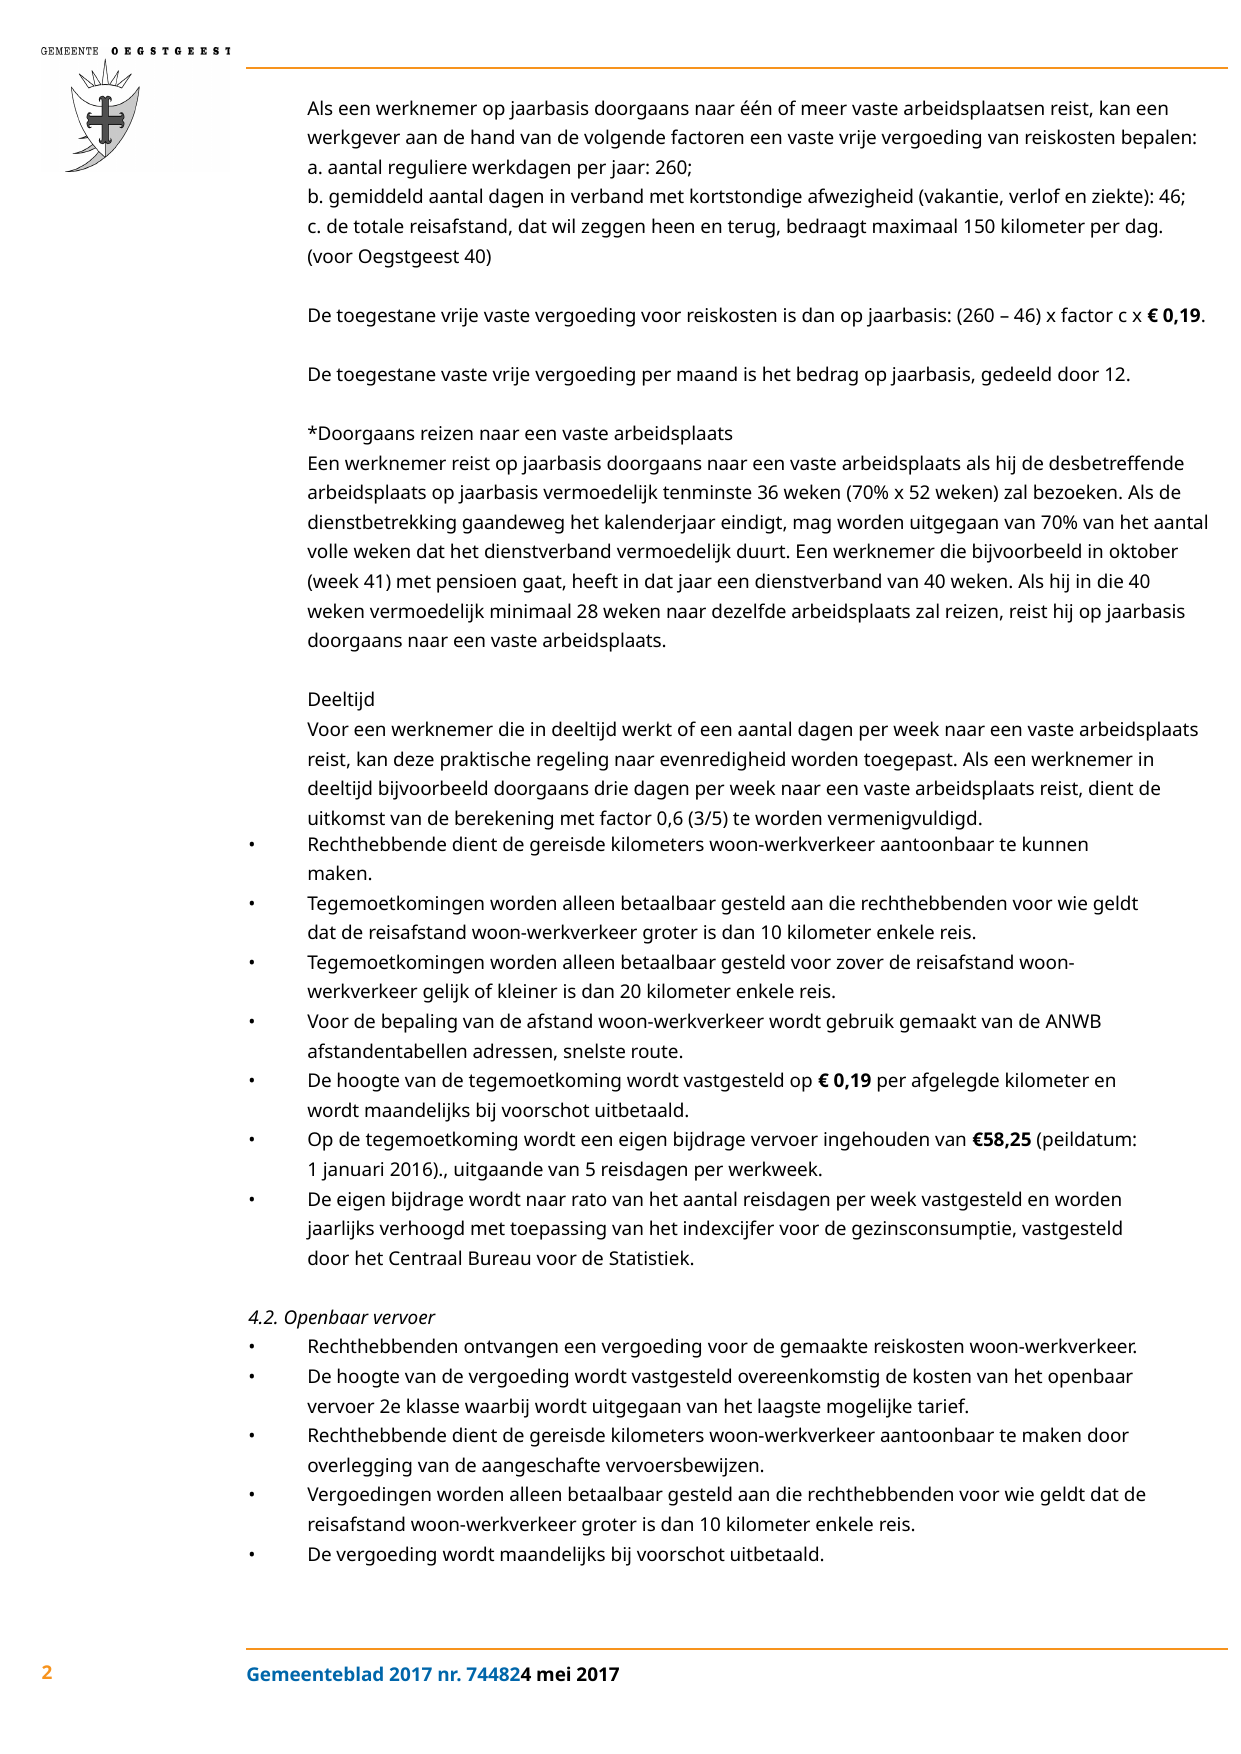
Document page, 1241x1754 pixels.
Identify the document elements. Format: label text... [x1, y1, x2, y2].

list Op de tegemoetkoming wordt een eigen bijdrage vervoer ingehouden van €58,25 (peildatum: 1 januari 2016)., uitgaande van 5 reisdagen per werkweek. [248, 1127, 1152, 1182]
picture [41, 47, 231, 172]
list De hoogte van de vergoeding wordt vastgesteld overeenkomstig de kosten van het openbaar vervoer 2e klasse waarbij wordt uitgegaan van het laagste mogelijke tarief. [248, 1363, 1152, 1418]
list Tegemoetkomingen worden alleen betaalbaar gesteld voor zover de reisafstand woon-werkverkeer gelijk of kleiner is dan 20 kilometer enkele reis. [248, 949, 1152, 1004]
table_header Als een werknemer op jaarbasis doorgaans naar één of meer vaste arbeidsplaatsen reist, kan een werkgever aan de hand van de volgende factoren een vaste vrije vergoeding van reiskosten bepalen: a. aantal reguliere werkdagen per jaar: 260; b. gemiddeld aantal dagen in verband met kortstondige afwezigheid (vakantie, verlof en ziekte): 46; c. de totale reisafstand, dat wil zeggen heen en terug, bedraagt maximaal 150 kilometer per dag. (voor Oegstgeest 40) De toegestane vrije vaste vergoeding voor reiskosten is dan op jaarbasis: (260 – 46) x factor c x € 0,19. De toegestane vaste vrije vergoeding per maand is het bedrag op jaarbasis, gedeeld door 12. *Doorgaans reizen naar een vaste arbeidsplaats Een werknemer reist op jaarbasis doorgaans naar een vaste arbeidsplaats als hij de desbetreffende arbeidsplaats op jaarbasis vermoedelijk tenminste 36 weken (70% x 52 weken) zal bezoeken. Als de dienstbetrekking gaandeweg het kalenderjaar eindigt, mag worden uitgegaan van 70% van het aantal volle weken dat het dienstverband vermoedelijk duurt. Een werknemer die bijvoorbeeld in oktober (week 41) met pensioen gaat, heeft in dat jaar een dienstverband van 40 weken. Als hij in die 40 weken vermoedelijk minimaal 28 weken naar dezelfde arbeidsplaats zal reizen, reist hij op jaarbasis doorgaans naar een vaste arbeidsplaats. Deeltijd Voor een werknemer die in deeltijd werkt of een aantal dagen per week naar een vaste arbeidsplaats reist, kan deze praktische regeling naar evenredigheid worden toegepast. Als een werknemer in deeltijd bijvoorbeeld doorgaans drie dagen per week naar een vaste arbeidsplaats reist, dient de uitkomst van de berekening met factor 0,6 (3/5) te worden vermenigvuldigd. [307, 95, 1211, 831]
list Vergoedingen worden alleen betaalbaar gesteld aan die rechthebbenden voor wie geldt dat de reisafstand woon-werkverkeer groter is dan 10 kilometer enkele reis. [248, 1482, 1152, 1537]
list Rechthebbenden ontvangen een vergoeding voor de gemaakte reiskosten woon-werkverkeer. [248, 1334, 1152, 1359]
list Tegemoetkomingen worden alleen betaalbaar gesteld aan die rechthebbenden voor wie geldt dat de reisafstand woon-werkverkeer groter is dan 10 kilometer enkele reis. [248, 890, 1152, 945]
list De vergoeding wordt maandelijks bij voorschot uitbetaald. [248, 1541, 1152, 1566]
list De hoogte van de tegemoetkoming wordt vastgesteld op € 0,19 per afgelegde kilometer en wordt maandelijks bij voorschot uitbetaald. [248, 1067, 1152, 1123]
text 4.2. Openbaar vervoer [248, 1304, 1152, 1330]
list Rechthebbende dient de gereisde kilometers woon-werkverkeer aantoonbaar te kunnen maken. [248, 831, 1152, 886]
list Rechthebbende dient de gereisde kilometers woon-werkverkeer aantoonbaar te maken door overlegging van de aangeschafte vervoersbewijzen. [248, 1422, 1152, 1478]
list Voor de bepaling van de afstand woon-werkverkeer wordt gebruik gemaakt van de ANWB afstandentabellen adressen, snelste route. [248, 1008, 1152, 1063]
list De eigen bijdrage wordt naar rato van het aantal reisdagen per week vastgesteld en worden jaarlijks verhoogd met toepassing van het indexcijfer voor de gezinsconsumptie, vastgesteld door het Centraal Bureau voor de Statistiek. [248, 1186, 1152, 1271]
